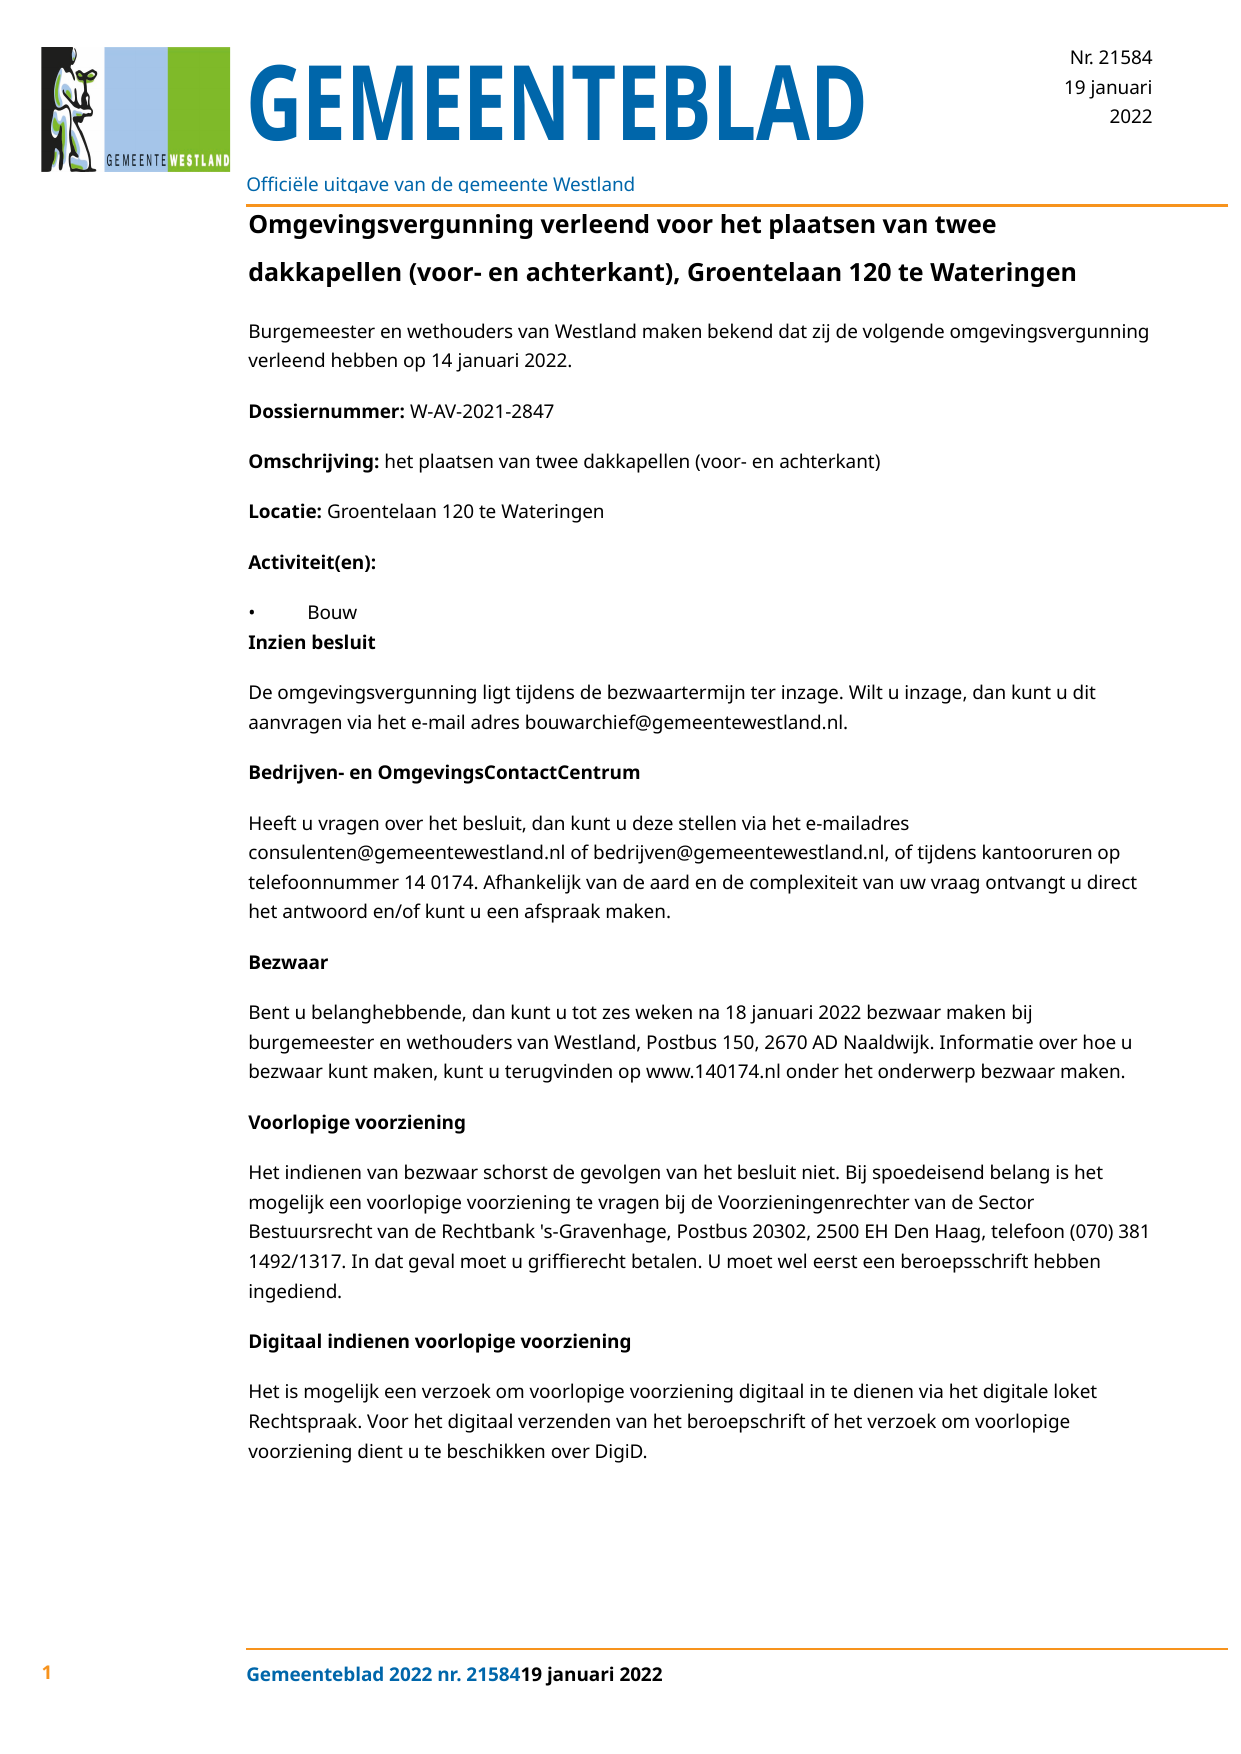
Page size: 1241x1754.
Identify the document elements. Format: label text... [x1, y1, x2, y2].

text Bedrijven- en OmgevingsContactCentrum [248, 759, 1152, 785]
text Inzien besluit [248, 629, 1152, 655]
text De omgevingsvergunning ligt tijdens de bezwaartermijn ter inzage. Wilt u inzage, dan kunt u dit aanvragen via het e-mail adres bouwarchief@gemeentewestland.nl. [248, 679, 1152, 735]
text Digitaal indienen voorlopige voorziening [248, 1328, 1152, 1354]
text Bezwaar [248, 949, 1152, 975]
text Burgemeester en wethouders van Westland maken bekend dat zij de volgende omgevingsvergunning verleend hebben op 14 januari 2022. [248, 318, 1152, 373]
text Het is mogelijk een verzoek om voorlopige voorziening digitaal in te dienen via het digitale loket Rechtspraak. Voor het digitaal verzenden van het beroepschrift of het verzoek om voorlopige voorziening dient u te beschikken over DigiD. [248, 1379, 1152, 1464]
text Het indienen van bezwaar schorst de gevolgen van het besluit niet. Bij spoedeisend belang is het mogelijk een voorlopige voorziening te vragen bij de Voorzieningenrechter van de Sector Bestuursrecht van de Rechtbank 's-Gravenhage, Postbus 20302, 2500 EH Den Haag, telefoon (070) 381 1492/1317. In dat geval moet u griffierecht betalen. U moet wel eerst een beroepsschrift hebben ingediend. [248, 1159, 1152, 1304]
text Voorlopige voorziening [248, 1109, 1152, 1135]
text Locatie: Groentelaan 120 te Wateringen [248, 499, 1152, 524]
text Omgevingsvergunning verleend voor het plaatsen van twee dakkapellen (voor- en achterkant), Groentelaan 120 te Wateringen [248, 207, 1152, 288]
text Omschrijving: het plaatsen van twee dakkapellen (voor- en achterkant) [248, 448, 1152, 474]
text Bent u belanghebbende, dan kunt u tot zes weken na 18 januari 2022 bezwaar maken bij burgemeester en wethouders van Westland, Postbus 150, 2670 AD Naaldwijk. Informatie over hoe u bezwaar kunt maken, kunt u terugvinden op www.140174.nl onder het onderwerp bezwaar maken. [248, 999, 1152, 1084]
text Dossiernummer: W-AV-2021-2847 [248, 398, 1152, 424]
list Bouw [248, 599, 1152, 625]
text Activiteit(en): [248, 549, 1152, 575]
picture [41, 47, 231, 172]
text Heeft u vragen over het besluit, dan kunt u deze stellen via het e-mailadres consulenten@gemeentewestland.nl of bedrijven@gemeentewestland.nl, of tijdens kantooruren op telefoonnummer 14 0174. Afhankelijk van de aard en de complexiteit van uw vraag ontvangt u direct het antwoord en/of kunt u een afspraak maken. [248, 810, 1152, 924]
